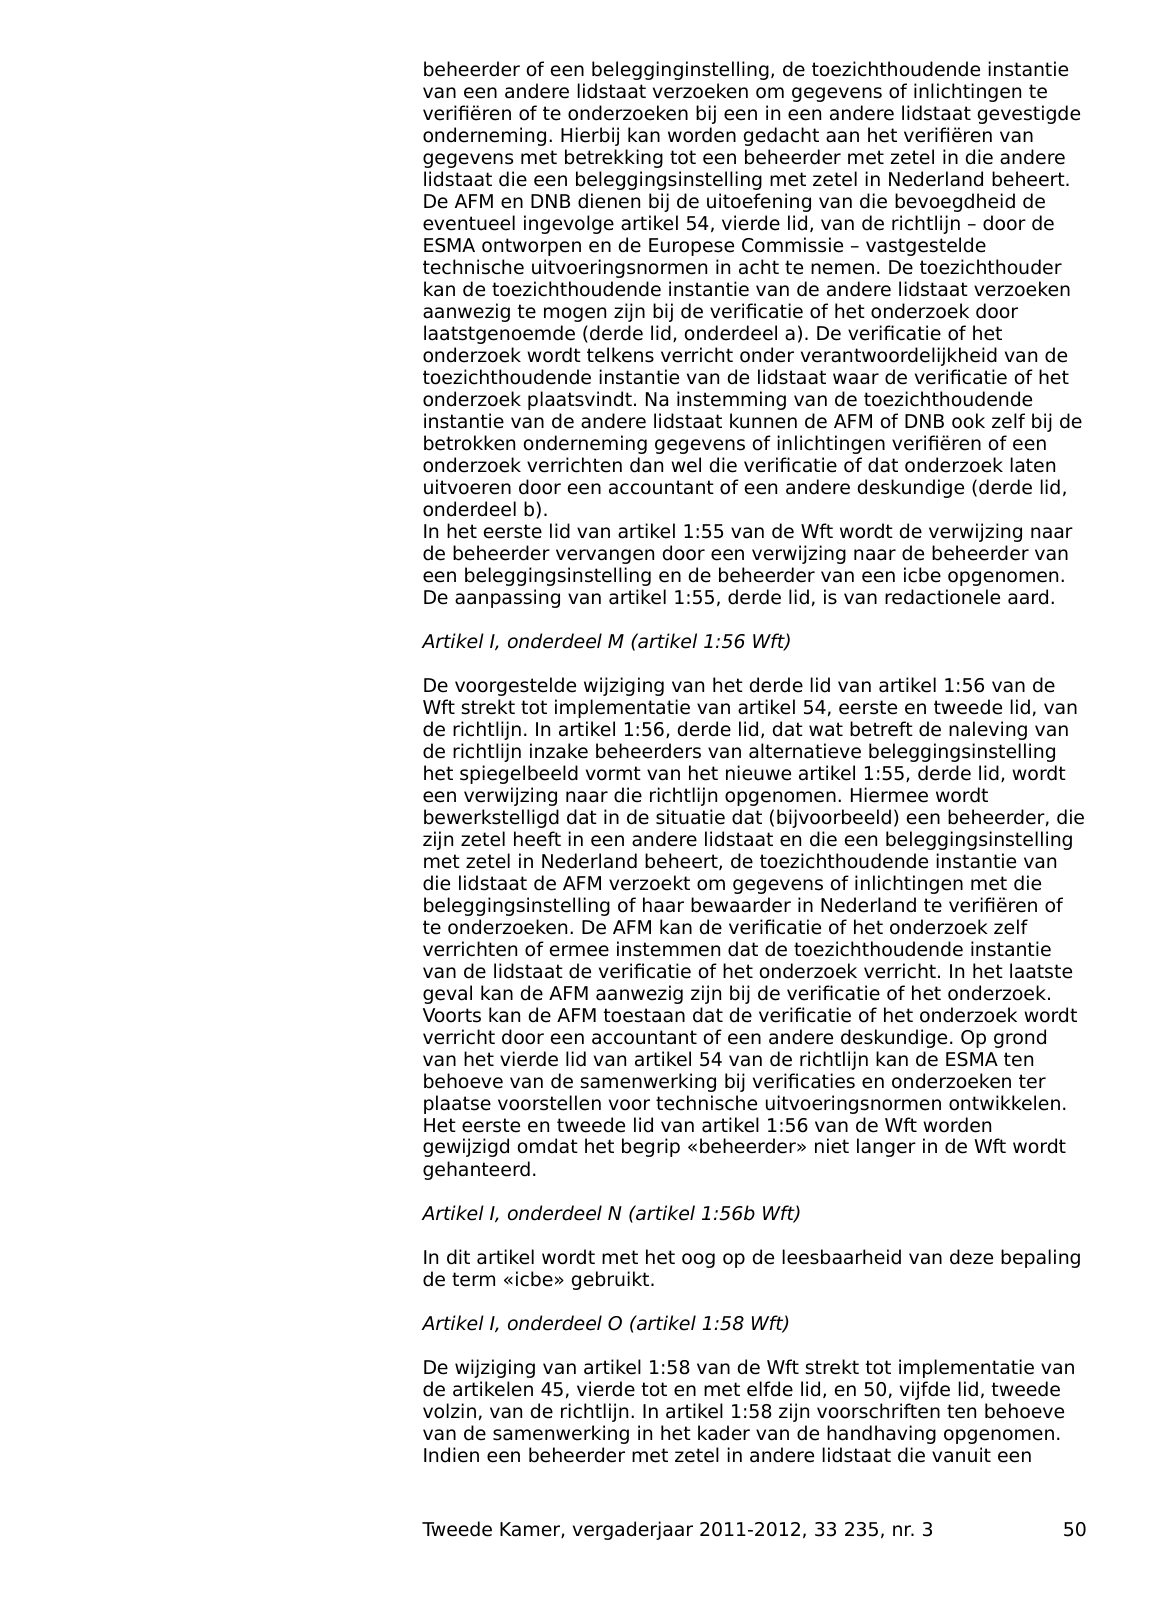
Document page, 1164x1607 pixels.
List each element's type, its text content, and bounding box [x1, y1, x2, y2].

subtitle Artikel I, onderdeel M (artikel 1:56 Wft) [422, 631, 1087, 653]
subtitle Artikel I, onderdeel N (artikel 1:56b Wft) [422, 1203, 1087, 1224]
text In dit artikel wordt met het oog op de leesbaarheid van deze bepaling de term «icbe» gebruikt. [422, 1247, 1087, 1291]
text In het eerste lid van artikel 1:55 van de Wft wordt de verwijzing naar de beheerder vervangen door een verwijzing naar de beheerder van een beleggingsinstelling en de beheerder van een icbe opgenomen. De aanpassing van artikel 1:55, derde lid, is van redactionele aard. [422, 521, 1087, 608]
text De wijziging van artikel 1:58 van de Wft strekt tot implementatie van de artikelen 45, vierde tot en met elfde lid, en 50, vijfde lid, tweede volzin, van de richtlijn. In artikel 1:58 zijn voorschriften ten behoeve van de samenwerking in het kader van de handhaving opgenomen. Indien een beheerder met zetel in andere lidstaat die vanuit een [422, 1357, 1087, 1467]
text De voorgestelde wijziging van het derde lid van artikel 1:56 van de Wft strekt tot implementatie van artikel 54, eerste en tweede lid, van de richtlijn. In artikel 1:56, derde lid, dat wat betreft de naleving van de richtlijn inzake beheerders van alternatieve beleggingsinstelling het spiegelbeeld vormt van het nieuwe artikel 1:55, derde lid, wordt een verwijzing naar die richtlijn opgenomen. Hiermee wordt bewerkstelligd dat in de situatie dat (bijvoorbeeld) een beheerder, die zijn zetel heeft in een andere lidstaat en die een beleggingsinstelling met zetel in Nederland beheert, de toezichthoudende instantie van die lidstaat de AFM verzoekt om gegevens of inlichtingen met die beleggingsinstelling of haar bewaarder in Nederland te verifiëren of te onderzoeken. De AFM kan de verificatie of het onderzoek zelf verrichten of ermee instemmen dat de toezichthoudende instantie van de lidstaat de verificatie of het onderzoek verricht. In het laatste geval kan de AFM aanwezig zijn bij de verificatie of het onderzoek. Voorts kan de AFM toestaan dat de verificatie of het onderzoek wordt verricht door een accountant of een andere deskundige. Op grond van het vierde lid van artikel 54 van de richtlijn kan de ESMA ten behoeve van de samenwerking bij verificaties en onderzoeken ter plaatse voorstellen voor technische uitvoeringsnormen ontwikkelen. [422, 675, 1087, 1114]
text Het eerste en tweede lid van artikel 1:56 van de Wft worden gewijzigd omdat het begrip «beheerder» niet langer in de Wft wordt gehanteerd. [422, 1114, 1087, 1180]
subtitle Artikel I, onderdeel O (artikel 1:58 Wft) [422, 1313, 1087, 1335]
text beheerder of een belegginginstelling, de toezichthoudende instantie van een andere lidstaat verzoeken om gegevens of inlichtingen te verifiëren of te onderzoeken bij een in een andere lidstaat gevestigde onderneming. Hierbij kan worden gedacht aan het verifiëren van gegevens met betrekking tot een beheerder met zetel in die andere lidstaat die een beleggingsinstelling met zetel in Nederland beheert. De AFM en DNB dienen bij de uitoefening van die bevoegdheid de eventueel ingevolge artikel 54, vierde lid, van de richtlijn – door de ESMA ontworpen en de Europese Commissie – vastgestelde technische uitvoeringsnormen in acht te nemen. De toezichthouder kan de toezichthoudende instantie van de andere lidstaat verzoeken aanwezig te mogen zijn bij de verificatie of het onderzoek door laatstgenoemde (derde lid, onderdeel a). De verificatie of het onderzoek wordt telkens verricht onder verantwoordelijkheid van de toezichthoudende instantie van de lidstaat waar de verificatie of het onderzoek plaatsvindt. Na instemming van de toezichthoudende instantie van de andere lidstaat kunnen de AFM of DNB ook zelf bij de betrokken onderneming gegevens of inlichtingen verifiëren of een onderzoek verrichten dan wel die verificatie of dat onderzoek laten uitvoeren door een accountant of een andere deskundige (derde lid, onderdeel b). [422, 59, 1087, 521]
